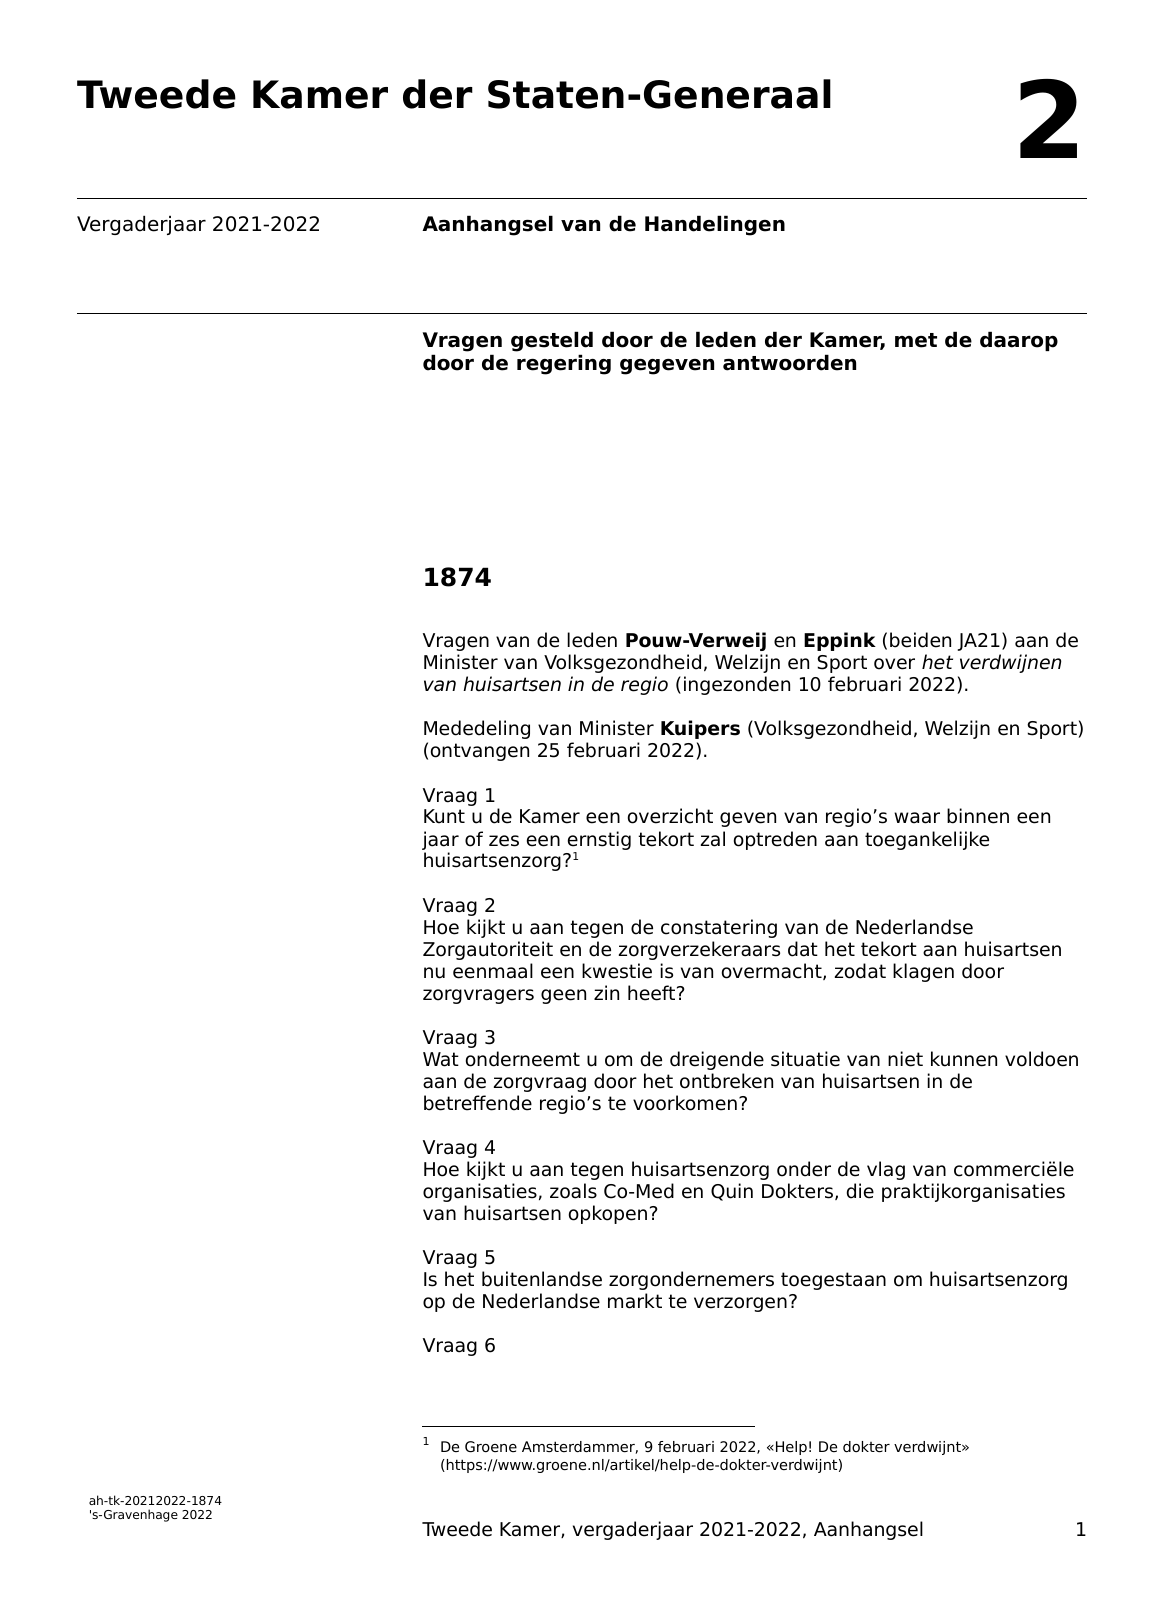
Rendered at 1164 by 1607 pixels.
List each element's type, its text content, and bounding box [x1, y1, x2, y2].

text De Groene Amsterdammer, 9 februari 2022, «Help! De dokter verdwijnt» (https://www.groene.nl/artikel/help-de-dokter-verdwijnt) [422, 1435, 1087, 1474]
table_header 2 [886, 59, 1087, 198]
text Wat onderneemt u om de dreigende situatie van niet kunnen voldoen aan de zorgvraag door het ontbreken van huisartsen in de betreffende regio’s te voorkomen? [422, 1049, 1087, 1114]
text Vraag 2 [422, 894, 1087, 917]
table_cell Vergaderjaar 2021-2022 [77, 199, 422, 313]
text Hoe kijkt u aan tegen de constatering van de Nederlandse Zorgautoriteit en de zorgverzekeraars dat het tekort aan huisartsen nu eenmaal een kwestie is van overmacht, zodat klagen door zorgvragers geen zin heeft? [422, 917, 1087, 1004]
text Vraag 6 [422, 1335, 1087, 1357]
text Vraag 3 [422, 1027, 1087, 1049]
text 's-Gravenhage 2022 [88, 1508, 323, 1522]
table_cell [77, 314, 422, 375]
text Vraag 1 [422, 784, 1087, 806]
text Vragen van de leden Pouw-Verweij en Eppink (beiden JA21) aan de Minister van Volksgezondheid, Welzijn en Sport over het verdwijnen van huisartsen in de regio (ingezonden 10 februari 2022). [422, 630, 1087, 696]
text ah-tk-20212022-1874 [88, 1494, 323, 1508]
text Vraag 5 [422, 1247, 1087, 1269]
text 1874 [422, 563, 1087, 592]
table_header Tweede Kamer der Staten-Generaal [77, 59, 886, 198]
text Is het buitenlandse zorgondernemers toegestaan om huisartsenzorg op de Nederlandse markt te verzorgen? [422, 1269, 1087, 1313]
text Kunt u de Kamer een overzicht geven van regio’s waar binnen een jaar of zes een ernstig tekort zal optreden aan toegankelijke huisartsenzorg? [422, 806, 1087, 872]
text Mededeling van Minister Kuipers (Volksgezondheid, Welzijn en Sport) (ontvangen 25 februari 2022). [422, 718, 1087, 762]
table_cell Vragen gesteld door de leden der Kamer, met de daarop door de regering gegeven antwoorden [422, 314, 1087, 375]
text Hoe kijkt u aan tegen huisartsenzorg onder de vlag van commerciële organisaties, zoals Co-Med en Quin Dokters, die praktijkorganisaties van huisartsen opkopen? [422, 1159, 1087, 1225]
table_cell Aanhangsel van de Handelingen [422, 199, 1087, 313]
text Vraag 4 [422, 1137, 1087, 1159]
